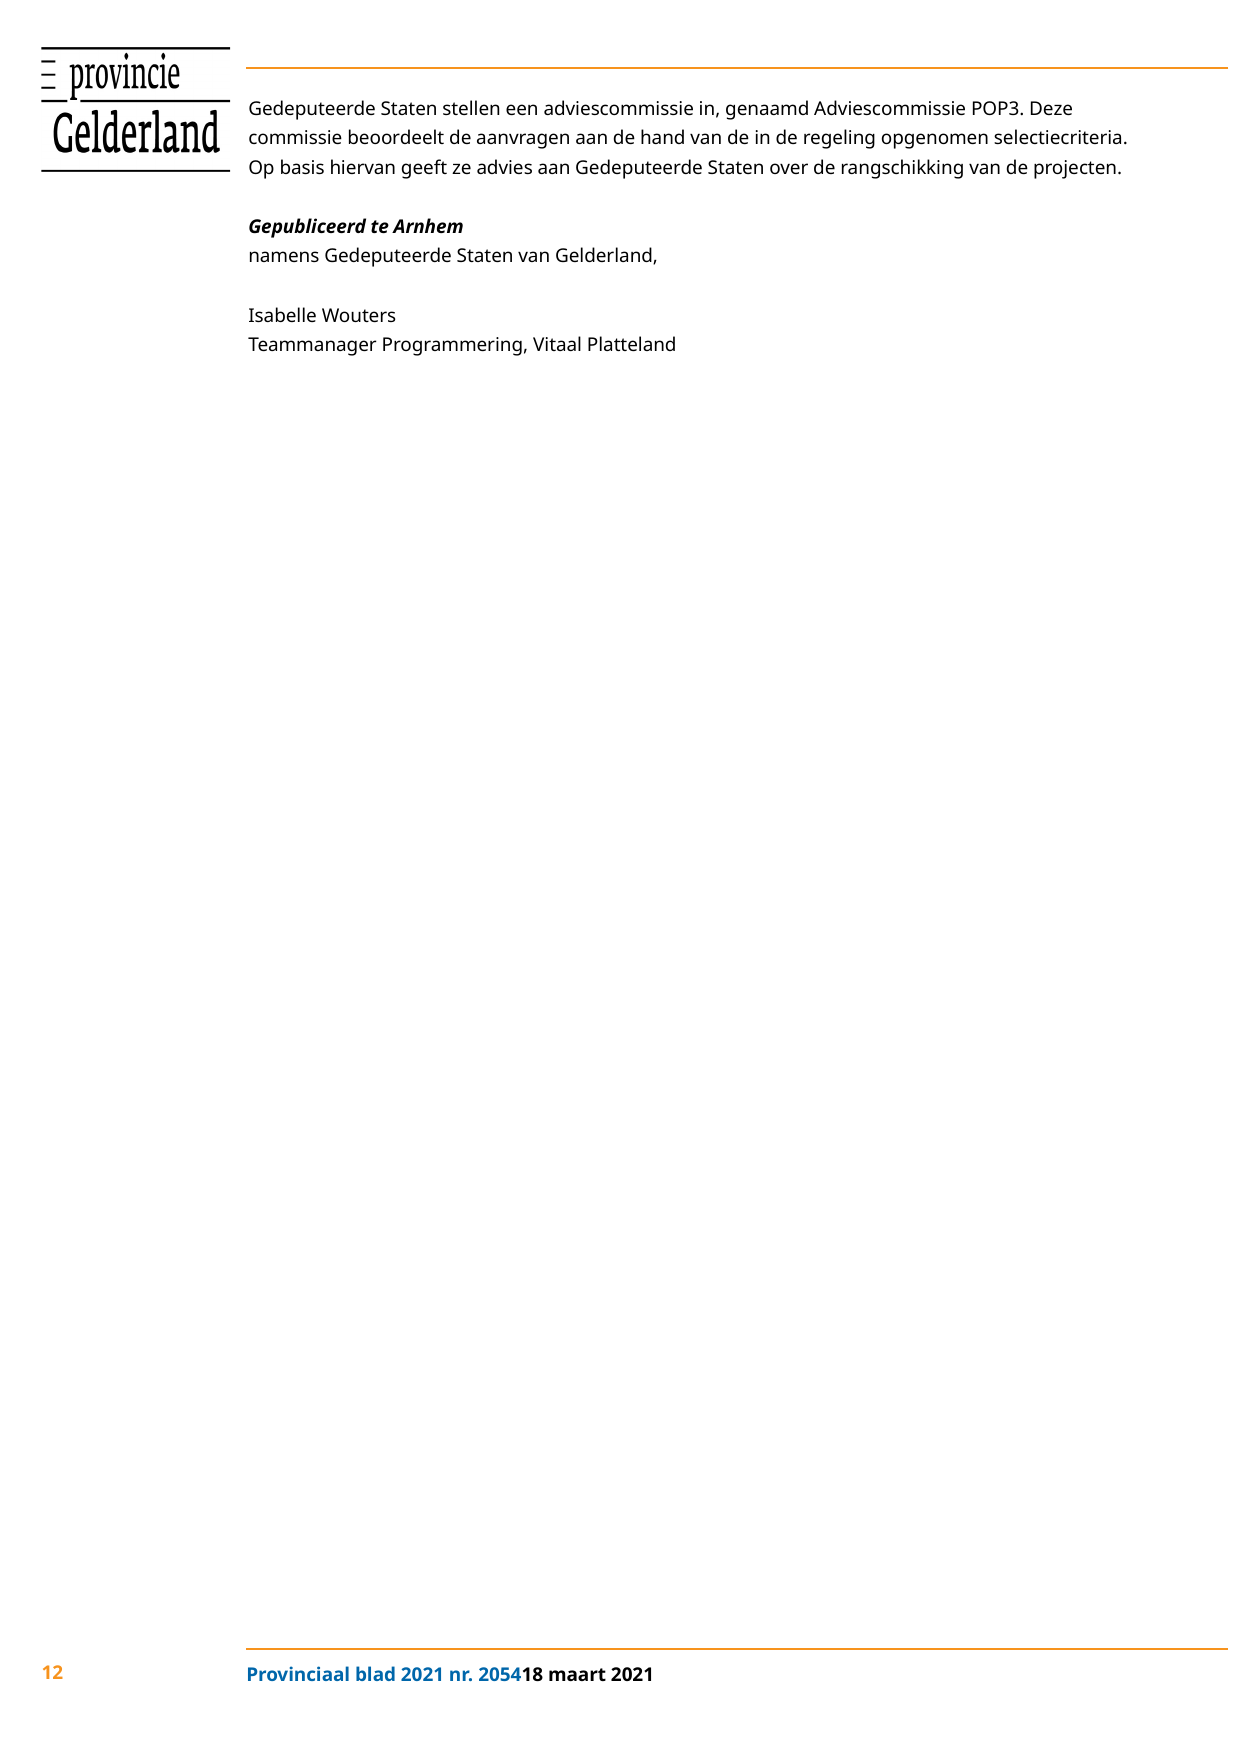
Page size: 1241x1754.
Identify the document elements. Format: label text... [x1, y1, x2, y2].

text Gepubliceerd te Arnhem [248, 213, 1152, 239]
picture [41, 47, 231, 172]
text namens Gedeputeerde Staten van Gelderland, [248, 243, 1152, 268]
text Teammanager Programmering, Vitaal Platteland [248, 331, 1152, 357]
text Gedeputeerde Staten stellen een adviescommissie in, genaamd Adviescommissie POP3. Deze commissie beoordeelt de aanvragen aan de hand van de in de regeling opgenomen selectiecriteria. Op basis hiervan geeft ze advies aan Gedeputeerde Staten over de rangschikking van de projecten. [248, 95, 1152, 180]
text Isabelle Wouters [248, 302, 1152, 328]
